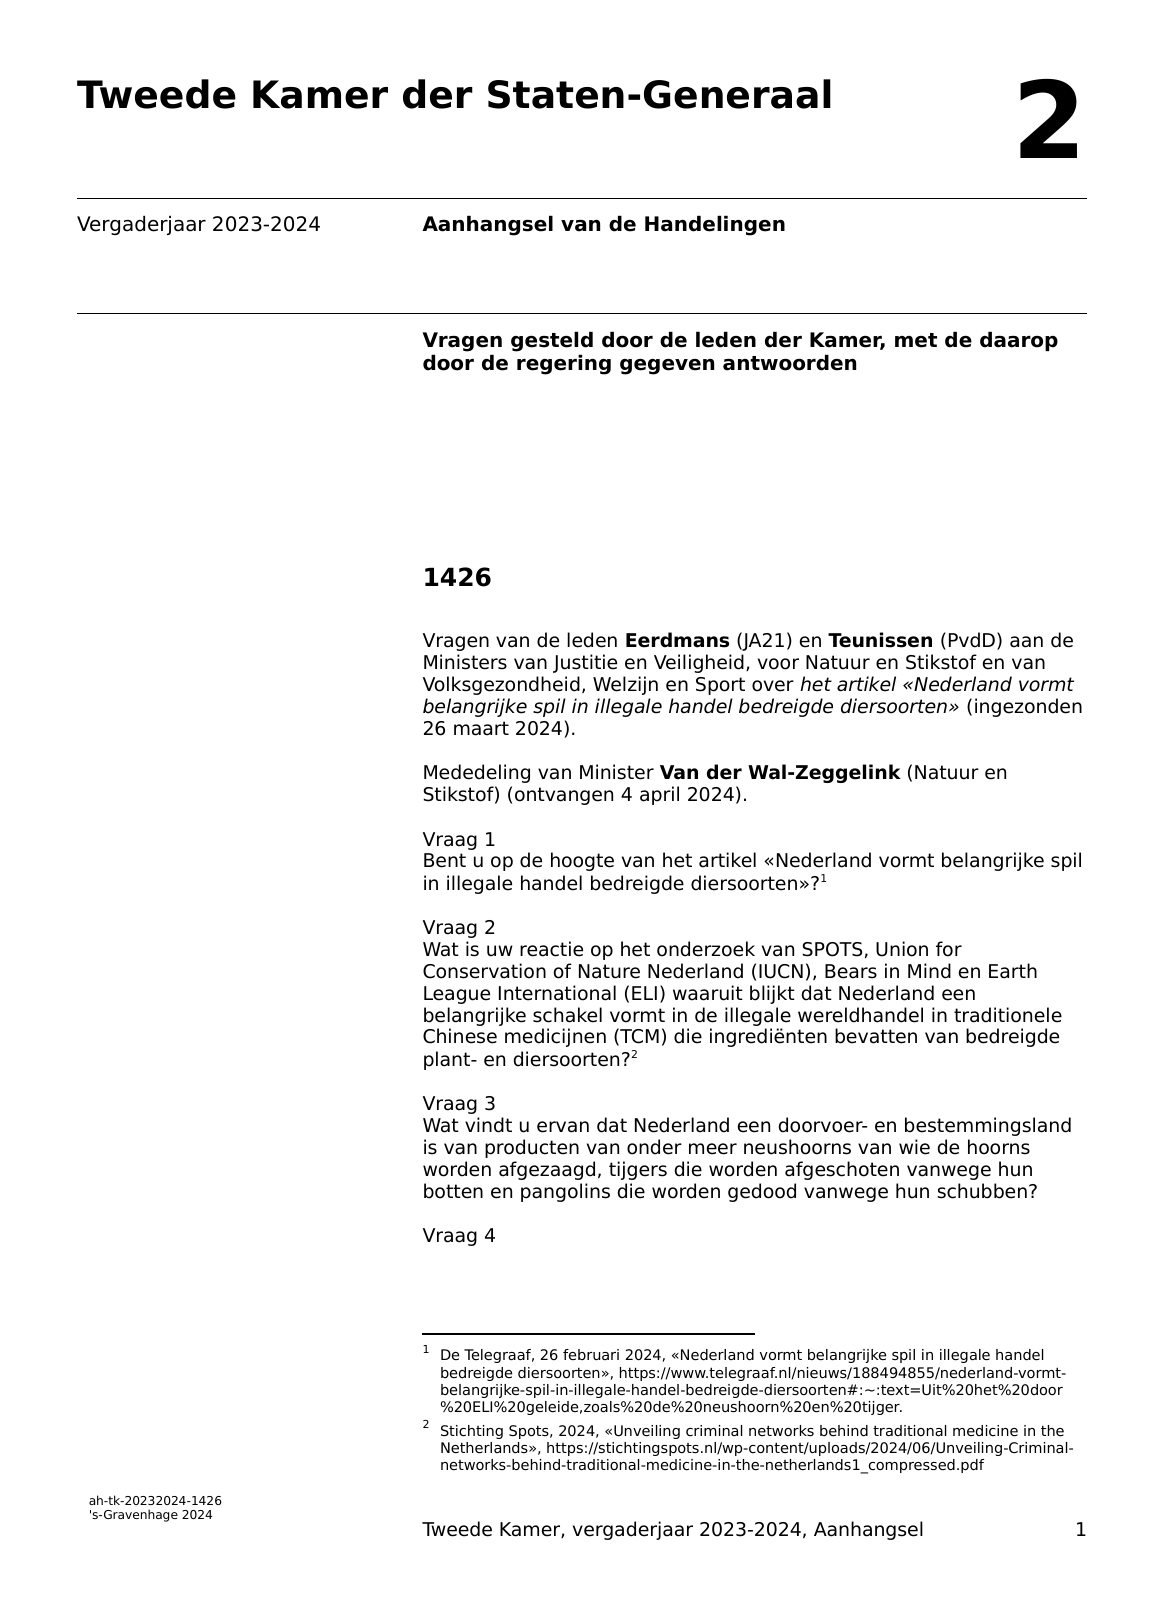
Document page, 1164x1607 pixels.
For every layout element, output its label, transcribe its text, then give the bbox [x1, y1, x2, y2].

table_cell Aanhangsel van de Handelingen [422, 199, 1087, 313]
text Vraag 2 [422, 917, 1087, 938]
text 1426 [422, 563, 1087, 592]
text Wat vindt u ervan dat Nederland een doorvoer- en bestemmingsland is van producten van onder meer neushoorns van wie de hoorns worden afgezaagd, tijgers die worden afgeschoten vanwege hun botten en pangolins die worden gedood vanwege hun schubben? [422, 1114, 1087, 1202]
table_cell Vergaderjaar 2023-2024 [77, 199, 422, 313]
table_cell [77, 314, 422, 375]
text Bent u op de hoogte van het artikel «Nederland vormt belangrijke spil in illegale handel bedreigde diersoorten»? [422, 850, 1087, 894]
text Vraag 1 [422, 828, 1087, 850]
text ah-tk-20232024-1426 [88, 1494, 323, 1508]
text Vragen van de leden Eerdmans (JA21) en Teunissen (PvdD) aan de Ministers van Justitie en Veiligheid, voor Natuur en Stikstof en van Volksgezondheid, Welzijn en Sport over het artikel «Nederland vormt belangrijke spil in illegale handel bedreigde diersoorten» (ingezonden 26 maart 2024). [422, 630, 1087, 740]
table_cell Vragen gesteld door de leden der Kamer, met de daarop door de regering gegeven antwoorden [422, 314, 1087, 375]
text Stichting Spots, 2024, «Unveiling criminal networks behind traditional medicine in the Netherlands», https://stichtingspots.nl/wp-content/uploads/2024/06/Unveiling-Criminal-networks-behind-traditional-medicine-in-the-netherlands1_compressed.pdf [422, 1418, 1087, 1474]
text Wat is uw reactie op het onderzoek van SPOTS, Union for Conservation of Nature Nederland (IUCN), Bears in Mind en Earth League International (ELI) waaruit blijkt dat Nederland een belangrijke schakel vormt in de illegale wereldhandel in traditionele Chinese medicijnen (TCM) die ingrediënten bevatten van bedreigde plant- en diersoorten? [422, 938, 1087, 1070]
text 's-Gravenhage 2024 [88, 1508, 323, 1522]
table_header Tweede Kamer der Staten-Generaal [77, 59, 886, 198]
text Vraag 3 [422, 1093, 1087, 1114]
text Mededeling van Minister Van der Wal-Zeggelink (Natuur en Stikstof) (ontvangen 4 april 2024). [422, 762, 1087, 806]
text Vraag 4 [422, 1225, 1087, 1247]
table_header 2 [886, 59, 1087, 198]
text De Telegraaf, 26 februari 2024, «Nederland vormt belangrijke spil in illegale handel bedreigde diersoorten», https://www.telegraaf.nl/nieuws/188494855/nederland-vormt-belangrijke-spil-in-illegale-handel-bedreigde-diersoorten#:~:text=Uit%20het%20door%20ELI%20geleide,zoals%20de%20neushoorn%20en%20tijger. [422, 1343, 1087, 1416]
